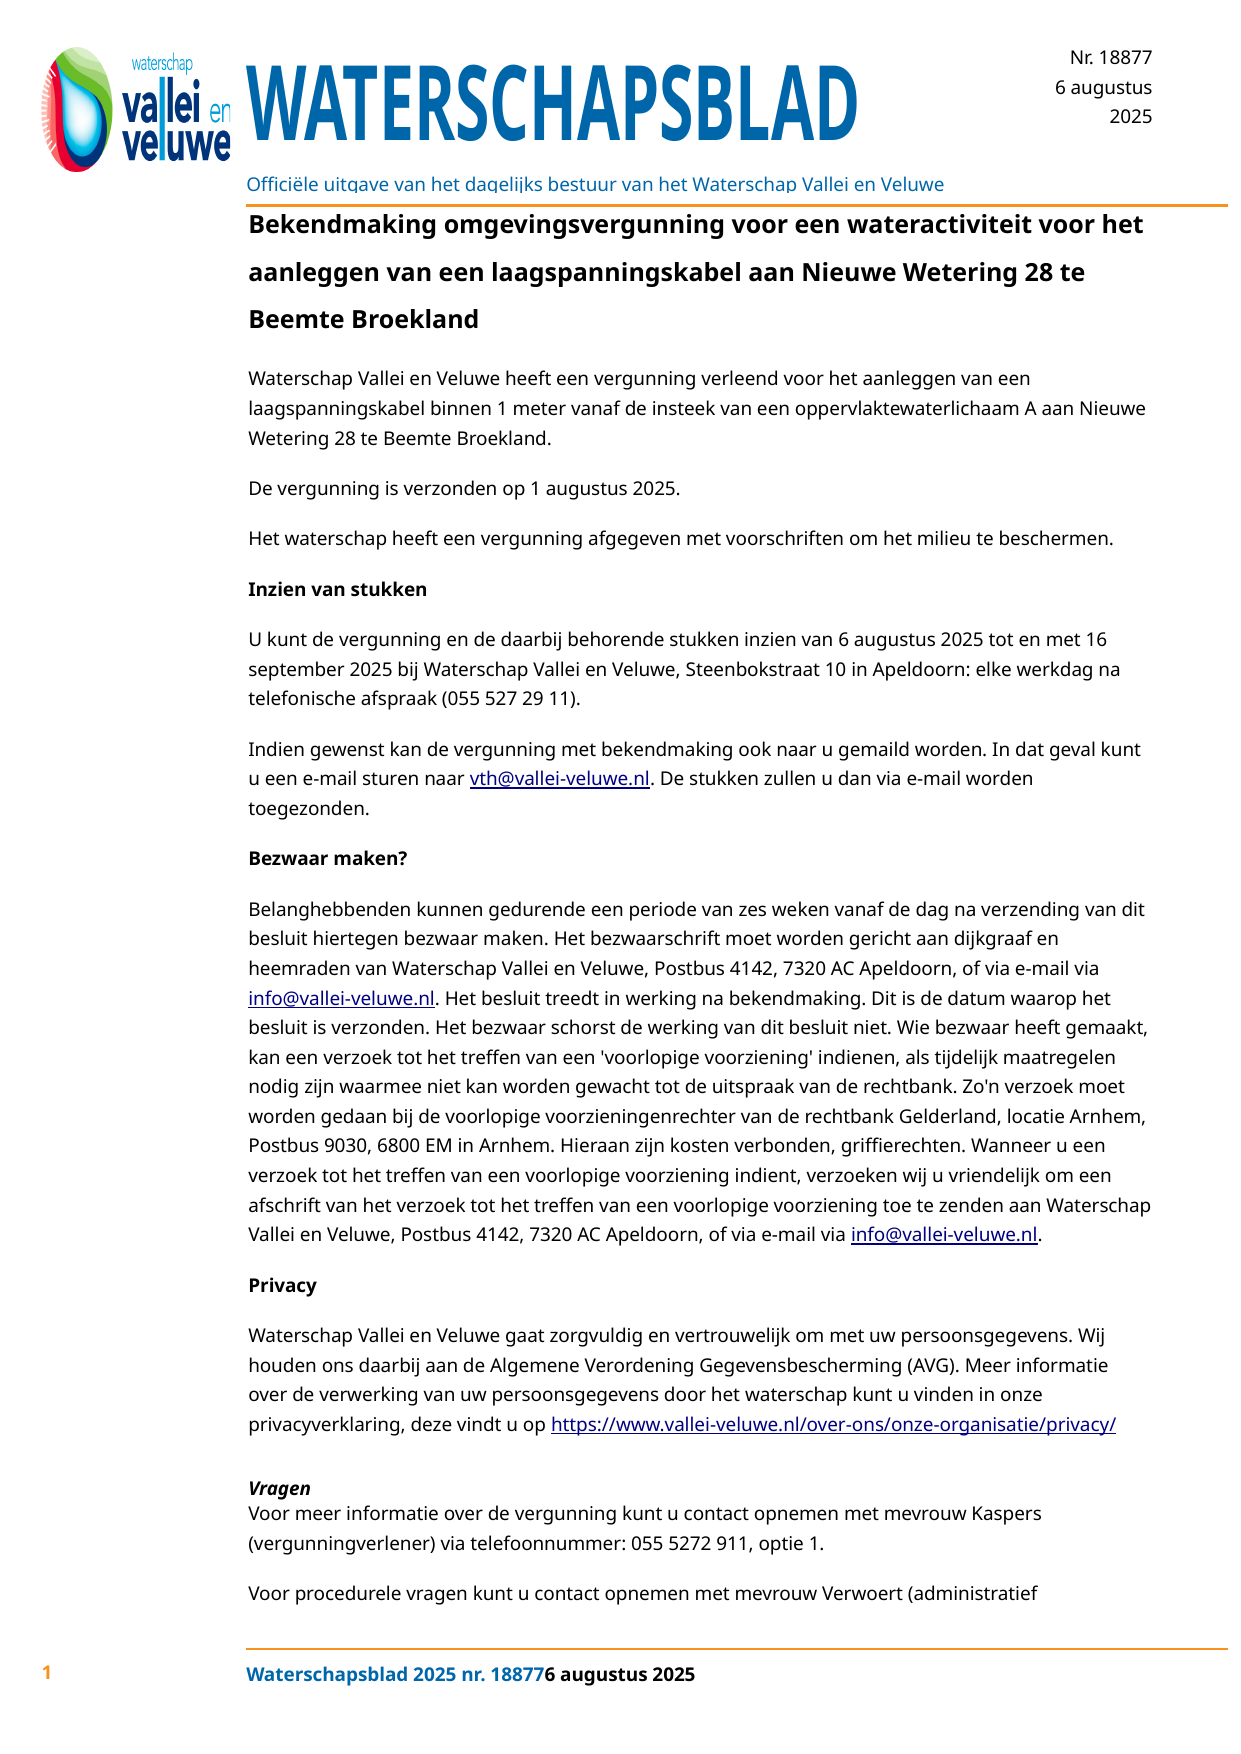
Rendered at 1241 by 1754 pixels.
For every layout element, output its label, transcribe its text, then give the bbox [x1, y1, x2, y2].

text Inzien van stukken [248, 576, 1152, 602]
text Waterschap Vallei en Veluwe gaat zorgvuldig en vertrouwelijk om met uw persoonsgegevens. Wij houden ons daarbij aan de Algemene Verordening Gegevensbescherming (AVG). Meer informatie over de verwerking van uw persoonsgegevens door het waterschap kunt u vinden in onze privacyverklaring, deze vindt u op https://www.vallei-veluwe.nl/over-ons/onze-organisatie/privacy/ [248, 1322, 1152, 1437]
text Privacy [248, 1272, 1152, 1297]
text Waterschap Vallei en Veluwe heeft een vergunning verleend voor het aanleggen van een laagspanningskabel binnen 1 meter vanaf de insteek van een oppervlaktewaterlichaam A aan Nieuwe Wetering 28 te Beemte Broekland. [248, 366, 1152, 450]
text Het waterschap heeft een vergunning afgegeven met voorschriften om het milieu te beschermen. [248, 526, 1152, 551]
text Voor meer informatie over de vergunning kunt u contact opnemen met mevrouw Kaspers (vergunningverlener) via telefoonnummer: 055 5272 911, optie 1. [248, 1501, 1152, 1556]
text Bezwaar maken? [248, 846, 1152, 871]
text Vragen [248, 1475, 1152, 1501]
text De vergunning is verzonden op 1 augustus 2025. [248, 475, 1152, 501]
text U kunt de vergunning en de daarbij behorende stukken inzien van 6 augustus 2025 tot en met 16 september 2025 bij Waterschap Vallei en Veluwe, Steenbokstraat 10 in Apeldoorn: elke werkdag na telefonische afspraak (055 527 29 11). [248, 626, 1152, 711]
picture [41, 47, 231, 172]
text Belanghebbenden kunnen gedurende een periode van zes weken vanaf de dag na verzending van dit besluit hiertegen bezwaar maken. Het bezwaarschrift moet worden gericht aan dijkgraaf en heemraden van Waterschap Vallei en Veluwe, Postbus 4142, 7320 AC Apeldoorn, of via e-mail via info@vallei-veluwe.nl. Het besluit treedt in werking na bekendmaking. Dit is de datum waarop het besluit is verzonden. Het bezwaar schorst de werking van dit besluit niet. Wie bezwaar heeft gemaakt, kan een verzoek tot het treffen van een 'voorlopige voorziening' indienen, als tijdelijk maatregelen nodig zijn waarmee niet kan worden gewacht tot de uitspraak van de rechtbank. Zo'n verzoek moet worden gedaan bij de voorlopige voorzieningenrechter van de rechtbank Gelderland, locatie Arnhem, Postbus 9030, 6800 EM in Arnhem. Hieraan zijn kosten verbonden, griffierechten. Wanneer u een verzoek tot het treffen van een voorlopige voorziening indient, verzoeken wij u vriendelijk om een afschrift van het verzoek tot het treffen van een voorlopige voorziening toe te zenden aan Waterschap Vallei en Veluwe, Postbus 4142, 7320 AC Apeldoorn, of via e-mail via info@vallei-veluwe.nl. [248, 896, 1152, 1247]
text Voor procedurele vragen kunt u contact opnemen met mevrouw Verwoert (administratief [248, 1581, 1152, 1606]
text Bekendmaking omgevingsvergunning voor een wateractiviteit voor het aanleggen van een laagspanningskabel aan Nieuwe Wetering 28 te Beemte Broekland [248, 207, 1152, 336]
text Indien gewenst kan de vergunning met bekendmaking ook naar u gemaild worden. In dat geval kunt u een e-mail sturen naar vth@vallei-veluwe.nl. De stukken zullen u dan via e-mail worden toegezonden. [248, 736, 1152, 821]
